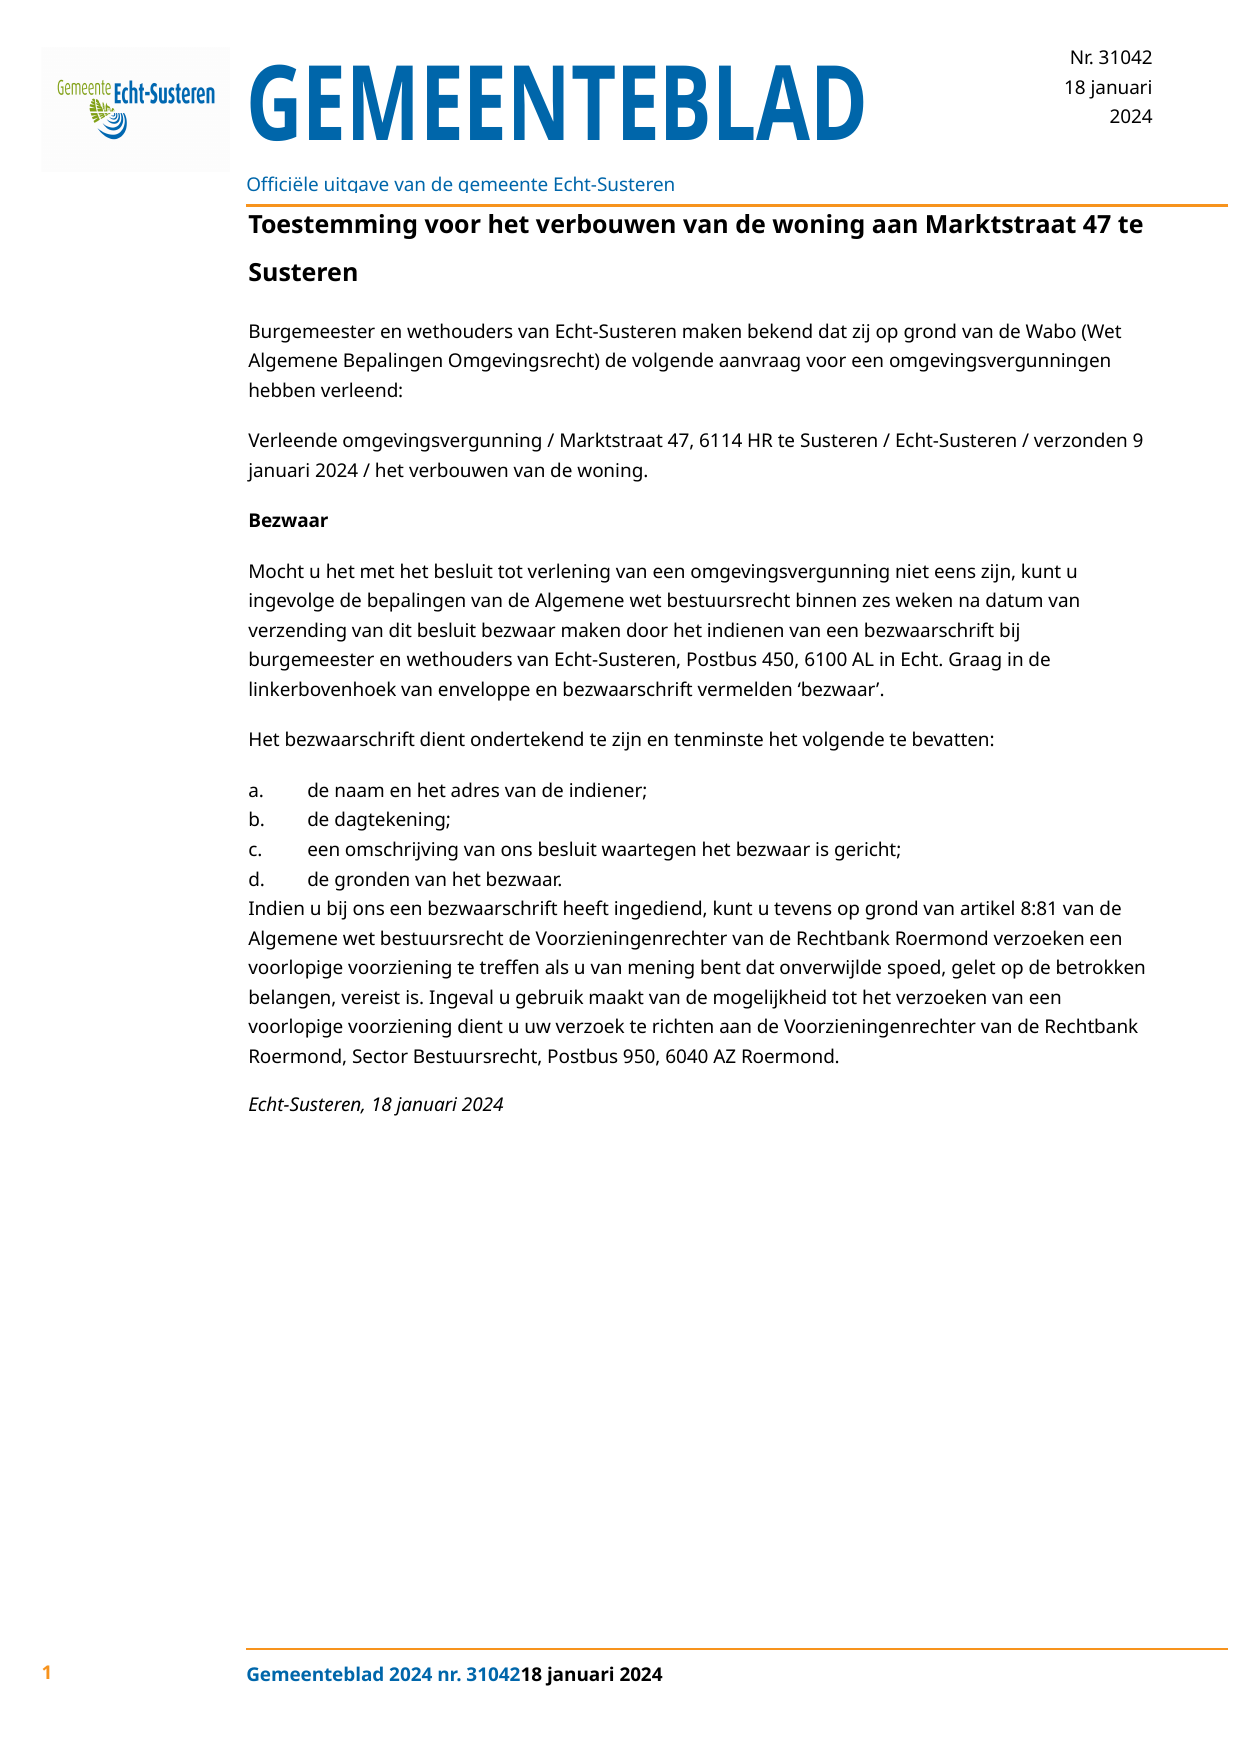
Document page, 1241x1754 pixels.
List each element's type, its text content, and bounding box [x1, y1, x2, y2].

text Het bezwaarschrift dient ondertekend te zijn en tenminste het volgende te bevatten: [248, 727, 1152, 752]
list de gronden van het bezwaar. [248, 866, 1152, 892]
list de naam en het adres van de indiener; [248, 777, 1152, 803]
list een omschrijving van ons besluit waartegen het bezwaar is gericht; [248, 836, 1152, 862]
picture [41, 47, 231, 172]
list de dagtekening; [248, 807, 1152, 832]
text Verleende omgevingsvergunning / Marktstraat 47, 6114 HR te Susteren / Echt-Susteren / verzonden 9 januari 2024 / het verbouwen van de woning. [248, 427, 1152, 483]
text Indien u bij ons een bezwaarschrift heeft ingediend, kunt u tevens op grond van artikel 8:81 van de Algemene wet bestuursrecht de Voorzieningenrechter van de Rechtbank Roermond verzoeken een voorlopige voorziening te treffen als u van mening bent dat onverwijlde spoed, gelet op de betrokken belangen, vereist is. Ingeval u gebruik maakt van de mogelijkheid tot het verzoeken van een voorlopige voorziening dient u uw verzoek te richten aan de Voorzieningenrechter van de Rechtbank Roermond, Sector Bestuursrecht, Postbus 950, 6040 AZ Roermond. [248, 895, 1152, 1069]
text Echt-Susteren, 18 januari 2024 [248, 1091, 1152, 1117]
text Toestemming voor het verbouwen van de woning aan Marktstraat 47 te Susteren [248, 207, 1152, 288]
text Bezwaar [248, 507, 1152, 533]
text Burgemeester en wethouders van Echt-Susteren maken bekend dat zij op grond van de Wabo (Wet Algemene Bepalingen Omgevingsrecht) de volgende aanvraag voor een omgevingsvergunningen hebben verleend: [248, 318, 1152, 403]
text Mocht u het met het besluit tot verlening van een omgevingsvergunning niet eens zijn, kunt u ingevolge de bepalingen van de Algemene wet bestuursrecht binnen zes weken na datum van verzending van dit besluit bezwaar maken door het indienen van een bezwaarschrift bij burgemeester en wethouders van Echt-Susteren, Postbus 450, 6100 AL in Echt. Graag in de linkerbovenhoek van enveloppe en bezwaarschrift vermelden ‘bezwaar’. [248, 558, 1152, 702]
